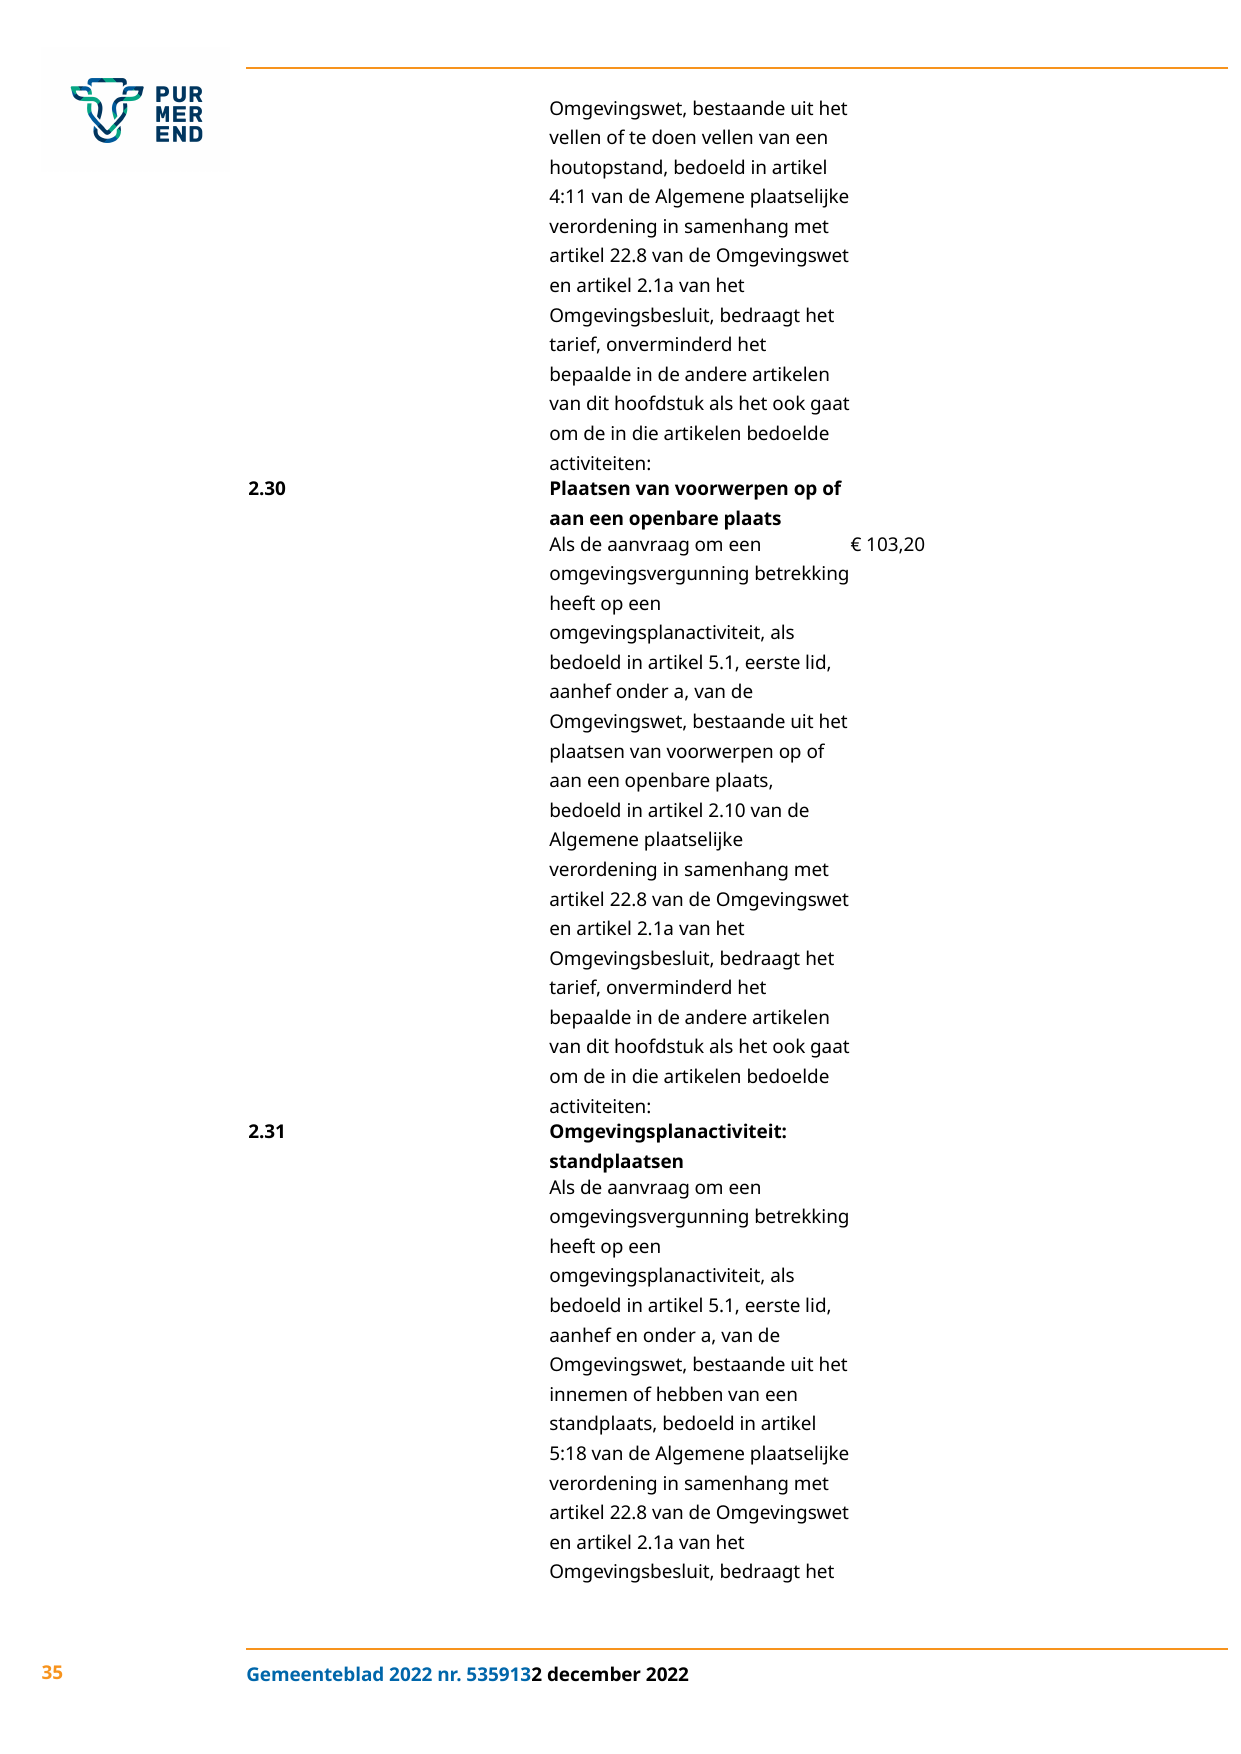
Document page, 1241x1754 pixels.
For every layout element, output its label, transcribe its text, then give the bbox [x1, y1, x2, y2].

table_cell [248, 1174, 549, 1584]
table_cell Plaatsen van voorwerpen op of aan een openbare plaats [549, 476, 850, 531]
table_cell 2.30 [248, 476, 549, 531]
table_cell Als de aanvraag om een omgevingsvergunning betrekking heeft op een omgevingsplanactiviteit, als bedoeld in artikel 5.1, eerste lid, aanhef en onder a, van de Omgevingswet, bestaande uit het innemen of hebben van een standplaats, bedoeld in artikel 5:18 van de Algemene plaatselijke verordening in samenhang met artikel 22.8 van de Omgevingswet en artikel 2.1a van het Omgevingsbesluit, bedraagt het [549, 1174, 850, 1584]
table_cell [850, 1174, 1152, 1584]
table_cell [850, 476, 1152, 531]
table_cell [248, 95, 549, 476]
table_cell [248, 531, 549, 1119]
table_cell Als de aanvraag om een omgevingsvergunning betrekking heeft op een omgevingsplanactiviteit, als bedoeld in artikel 5.1, eerste lid, aanhef onder a, van de Omgevingswet, bestaande uit het plaatsen van voorwerpen op of aan een openbare plaats, bedoeld in artikel 2.10 van de Algemene plaatselijke verordening in samenhang met artikel 22.8 van de Omgevingswet en artikel 2.1a van het Omgevingsbesluit, bedraagt het tarief, onverminderd het bepaalde in de andere artikelen van dit hoofdstuk als het ook gaat om de in die artikelen bedoelde activiteiten: [549, 531, 850, 1119]
table_cell Omgevingswet, bestaande uit het vellen of te doen vellen van een houtopstand, bedoeld in artikel 4:11 van de Algemene plaatselijke verordening in samenhang met artikel 22.8 van de Omgevingswet en artikel 2.1a van het Omgevingsbesluit, bedraagt het tarief, onverminderd het bepaalde in de andere artikelen van dit hoofdstuk als het ook gaat om de in die artikelen bedoelde activiteiten: [549, 95, 850, 476]
picture [41, 47, 231, 172]
table_cell 2.31 [248, 1119, 549, 1174]
table_cell € 103,20 [850, 531, 1152, 1119]
table_cell [850, 1119, 1152, 1174]
table_cell Omgevingsplanactiviteit: standplaatsen [549, 1119, 850, 1174]
table_cell [850, 95, 1152, 476]
